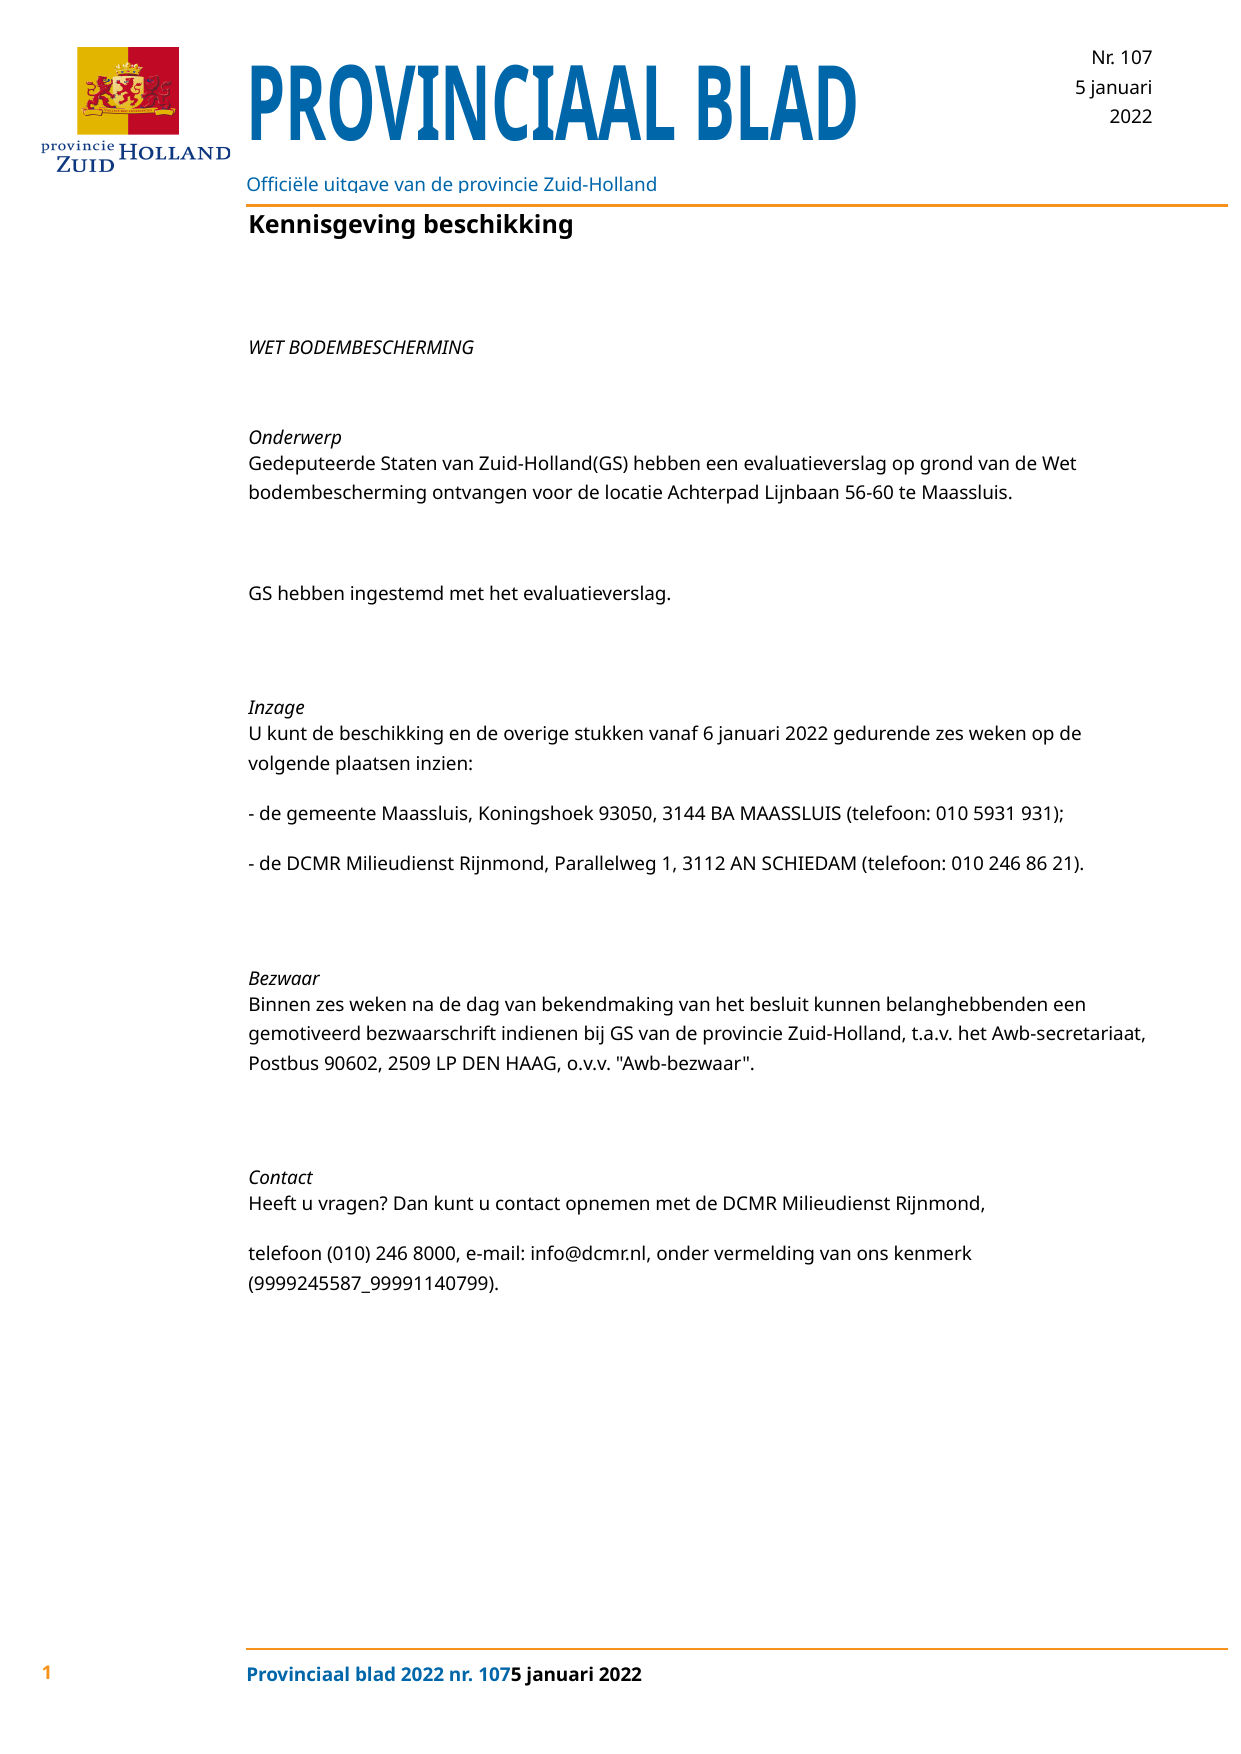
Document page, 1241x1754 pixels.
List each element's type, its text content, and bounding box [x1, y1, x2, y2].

picture [41, 47, 231, 172]
text - de gemeente Maassluis, Koningshoek 93050, 3144 BA MAASSLUIS (telefoon: 010 5931 931); [248, 800, 1152, 826]
text U kunt de beschikking en de overige stukken vanaf 6 januari 2022 gedurende zes weken op de volgende plaatsen inzien: [248, 720, 1152, 776]
text - de DCMR Milieudienst Rijnmond, Parallelweg 1, 3112 AN SCHIEDAM (telefoon: 010 246 86 21). [248, 851, 1152, 876]
text Kennisgeving beschikking [248, 207, 1152, 241]
text Binnen zes weken na de dag van bekendmaking van het besluit kunnen belanghebbenden een gemotiveerd bezwaarschrift indienen bij GS van de provincie Zuid-Holland, t.a.v. het Awb-secretariaat, Postbus 90602, 2509 LP DEN HAAG, o.v.v. "Awb-bezwaar". [248, 991, 1152, 1076]
text Heeft u vragen? Dan kunt u contact opnemen met de DCMR Milieudienst Rijnmond, [248, 1190, 1152, 1216]
text Inzage [248, 694, 1152, 720]
text Contact [248, 1164, 1152, 1190]
text telefoon (010) 246 8000, e-mail: info@dcmr.nl, onder vermelding van ons kenmerk (9999245587_99991140799). [248, 1240, 1152, 1296]
text GS hebben ingestemd met het evaluatieverslag. [248, 580, 1152, 606]
text Gedeputeerde Staten van Zuid-Holland(GS) hebben een evaluatieverslag op grond van de Wet bodembescherming ontvangen voor de locatie Achterpad Lijnbaan 56-60 te Maassluis. [248, 450, 1152, 505]
text WET BODEMBESCHERMING [248, 334, 1152, 360]
text Onderwerp [248, 424, 1152, 450]
text Bezwaar [248, 965, 1152, 991]
